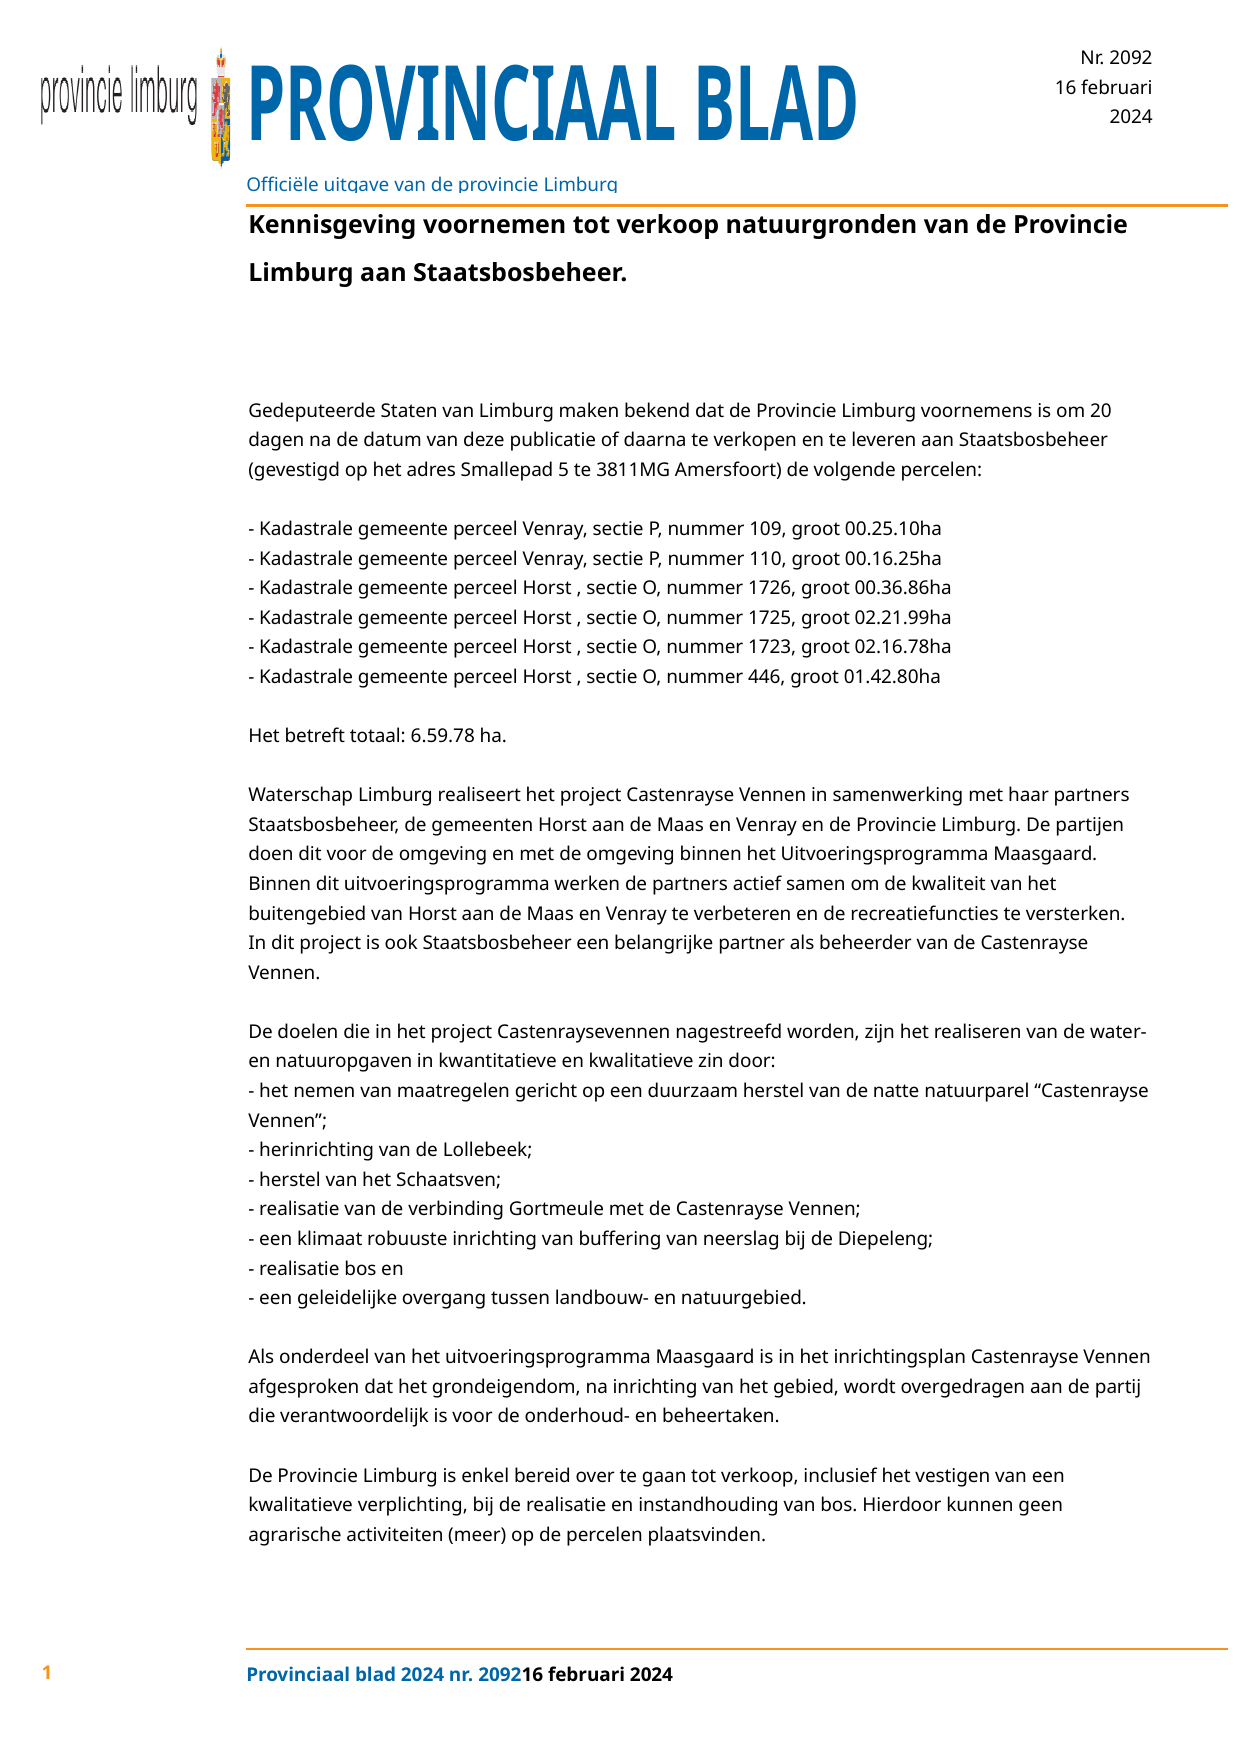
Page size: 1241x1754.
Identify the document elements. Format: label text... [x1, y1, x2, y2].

text - herstel van het Schaatsven; [248, 1166, 1152, 1192]
text Als onderdeel van het uitvoeringsprogramma Maasgaard is in het inrichtingsplan Castenrayse Vennen afgesproken dat het grondeigendom, na inrichting van het gebied, wordt overgedragen aan de partij die verantwoordelijk is voor de onderhoud- en beheertaken. [248, 1343, 1152, 1428]
text - realisatie bos en [248, 1255, 1152, 1280]
text - realisatie van de verbinding Gortmeule met de Castenrayse Vennen; [248, 1196, 1152, 1221]
text - het nemen van maatregelen gericht op een duurzaam herstel van de natte natuurparel “Castenrayse Vennen”; [248, 1077, 1152, 1132]
text Gedeputeerde Staten van Limburg maken bekend dat de Provincie Limburg voornemens is om 20 dagen na de datum van deze publicatie of daarna te verkopen en te leveren aan Staatsbosbeheer (gevestigd op het adres Smallepad 5 te 3811MG Amersfoort) de volgende percelen: [248, 397, 1152, 482]
text De doelen die in het project Castenraysevennen nagestreefd worden, zijn het realiseren van de water- en natuuropgaven in kwantitatieve en kwalitatieve zin door: [248, 1018, 1152, 1073]
text - Kadastrale gemeente perceel Venray, sectie P, nummer 109, groot 00.25.10ha [248, 515, 1152, 541]
text - Kadastrale gemeente perceel Horst , sectie O, nummer 446, groot 01.42.80ha [248, 663, 1152, 689]
text - Kadastrale gemeente perceel Horst , sectie O, nummer 1725, groot 02.21.99ha [248, 604, 1152, 629]
text - een klimaat robuuste inrichting van buffering van neerslag bij de Diepeleng; [248, 1225, 1152, 1251]
text Kennisgeving voornemen tot verkoop natuurgronden van de Provincie Limburg aan Staatsbosbeheer. [248, 207, 1152, 288]
text De Provincie Limburg is enkel bereid over te gaan tot verkoop, inclusief het vestigen van een kwalitatieve verplichting, bij de realisatie en instandhouding van bos. Hierdoor kunnen geen agrarische activiteiten (meer) op de percelen plaatsvinden. [248, 1462, 1152, 1547]
text - Kadastrale gemeente perceel Horst , sectie O, nummer 1726, groot 00.36.86ha [248, 574, 1152, 600]
text Het betreft totaal: 6.59.78 ha. [248, 722, 1152, 748]
text - herinrichting van de Lollebeek; [248, 1136, 1152, 1162]
text Binnen dit uitvoeringsprogramma werken de partners actief samen om de kwaliteit van het buitengebied van Horst aan de Maas en Venray te verbeteren en de recreatiefuncties te versterken. [248, 870, 1152, 925]
text In dit project is ook Staatsbosbeheer een belangrijke partner als beheerder van de Castenrayse Vennen. [248, 929, 1152, 984]
picture [41, 47, 231, 172]
text Waterschap Limburg realiseert het project Castenrayse Vennen in samenwerking met haar partners Staatsbosbeheer, de gemeenten Horst aan de Maas en Venray en de Provincie Limburg. De partijen doen dit voor de omgeving en met de omgeving binnen het Uitvoeringsprogramma Maasgaard. [248, 781, 1152, 866]
text - Kadastrale gemeente perceel Horst , sectie O, nummer 1723, groot 02.16.78ha [248, 633, 1152, 659]
text - Kadastrale gemeente perceel Venray, sectie P, nummer 110, groot 00.16.25ha [248, 545, 1152, 570]
text - een geleidelijke overgang tussen landbouw- en natuurgebied. [248, 1284, 1152, 1310]
